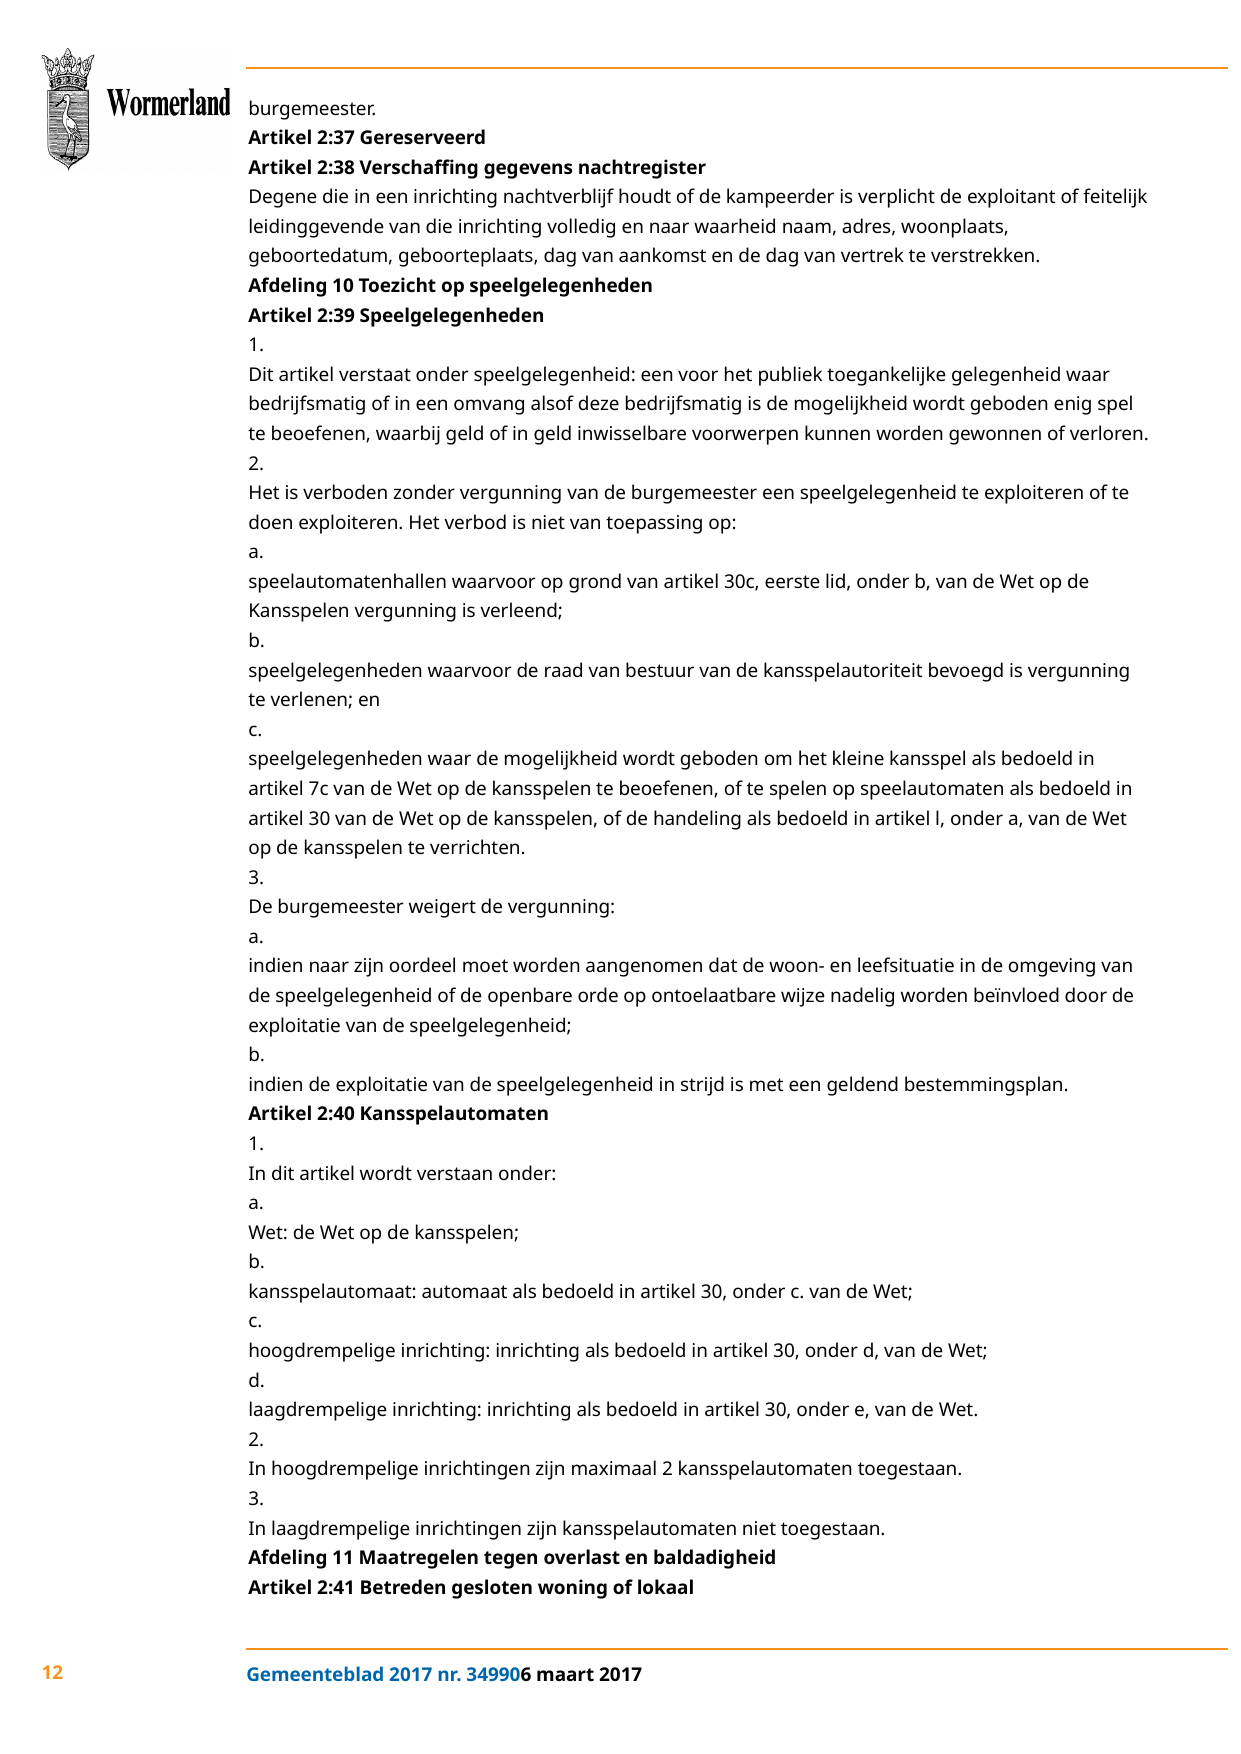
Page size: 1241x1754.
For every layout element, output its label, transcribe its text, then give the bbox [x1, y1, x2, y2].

text Afdeling 11 Maatregelen tegen overlast en baldadigheid [248, 1544, 1152, 1570]
text 3. [248, 864, 1152, 890]
text speelgelegenheden waar de mogelijkheid wordt geboden om het kleine kansspel als bedoeld in artikel 7c van de Wet op de kansspelen te beoefenen, of te spelen op speelautomaten als bedoeld in artikel 30 van de Wet op de kansspelen, of de handeling als bedoeld in artikel l, onder a, van de Wet op de kansspelen te verrichten. [248, 746, 1152, 860]
text a. [248, 1189, 1152, 1215]
text 2. [248, 1426, 1152, 1452]
text indien naar zijn oordeel moet worden aangenomen dat de woon- en leefsituatie in de omgeving van de speelgelegenheid of de openbare orde op ontoelaatbare wijze nadelig worden beïnvloed door de exploitatie van de speelgelegenheid; [248, 953, 1152, 1038]
text speelautomatenhallen waarvoor op grond van artikel 30c, eerste lid, onder b, van de Wet op de Kansspelen vergunning is verleend; [248, 568, 1152, 623]
text De burgemeester weigert de vergunning: [248, 893, 1152, 919]
text Het is verboden zonder vergunning van de burgemeester een speelgelegenheid te exploiteren of te doen exploiteren. Het verbod is niet van toepassing op: [248, 479, 1152, 535]
text Artikel 2:38 Verschaffing gegevens nachtregister [248, 154, 1152, 180]
text laagdrempelige inrichting: inrichting als bedoeld in artikel 30, onder e, van de Wet. [248, 1396, 1152, 1422]
text In dit artikel wordt verstaan onder: [248, 1160, 1152, 1186]
text b. [248, 627, 1152, 653]
text d. [248, 1367, 1152, 1393]
text b. [248, 1248, 1152, 1274]
text Dit artikel verstaat onder speelgelegenheid: een voor het publiek toegankelijke gelegenheid waar bedrijfsmatig of in een omvang alsof deze bedrijfsmatig is de mogelijkheid wordt geboden enig spel te beoefenen, waarbij geld of in geld inwisselbare voorwerpen kunnen worden gewonnen of verloren. [248, 361, 1152, 446]
text 1. [248, 331, 1152, 357]
text 1. [248, 1130, 1152, 1156]
text Afdeling 10 Toezicht op speelgelegenheden [248, 272, 1152, 298]
text indien de exploitatie van de speelgelegenheid in strijd is met een geldend bestemmingsplan. [248, 1071, 1152, 1097]
text Artikel 2:37 Gereserveerd [248, 124, 1152, 150]
text Wet: de Wet op de kansspelen; [248, 1219, 1152, 1245]
text speelgelegenheden waarvoor de raad van bestuur van de kansspelautoriteit bevoegd is vergunning te verlenen; en [248, 657, 1152, 712]
text Degene die in een inrichting nachtverblijf houdt of de kampeerder is verplicht de exploitant of feitelijk leidinggevende van die inrichting volledig en naar waarheid naam, adres, woonplaats, geboortedatum, geboorteplaats, dag van aankomst en de dag van vertrek te verstrekken. [248, 183, 1152, 268]
text 3. [248, 1485, 1152, 1511]
picture [41, 47, 231, 172]
text Artikel 2:41 Betreden gesloten woning of lokaal [248, 1574, 1152, 1600]
text c. [248, 716, 1152, 742]
text kansspelautomaat: automaat als bedoeld in artikel 30, onder c. van de Wet; [248, 1278, 1152, 1304]
text In laagdrempelige inrichtingen zijn kansspelautomaten niet toegestaan. [248, 1515, 1152, 1541]
text c. [248, 1308, 1152, 1333]
text In hoogdrempelige inrichtingen zijn maximaal 2 kansspelautomaten toegestaan. [248, 1456, 1152, 1481]
text hoogdrempelige inrichting: inrichting als bedoeld in artikel 30, onder d, van de Wet; [248, 1337, 1152, 1363]
text 2. [248, 450, 1152, 476]
text a. [248, 923, 1152, 949]
text Artikel 2:39 Speelgelegenheden [248, 302, 1152, 328]
text b. [248, 1041, 1152, 1067]
text a. [248, 538, 1152, 564]
text Artikel 2:40 Kansspelautomaten [248, 1101, 1152, 1126]
text burgemeester. [248, 95, 1152, 121]
